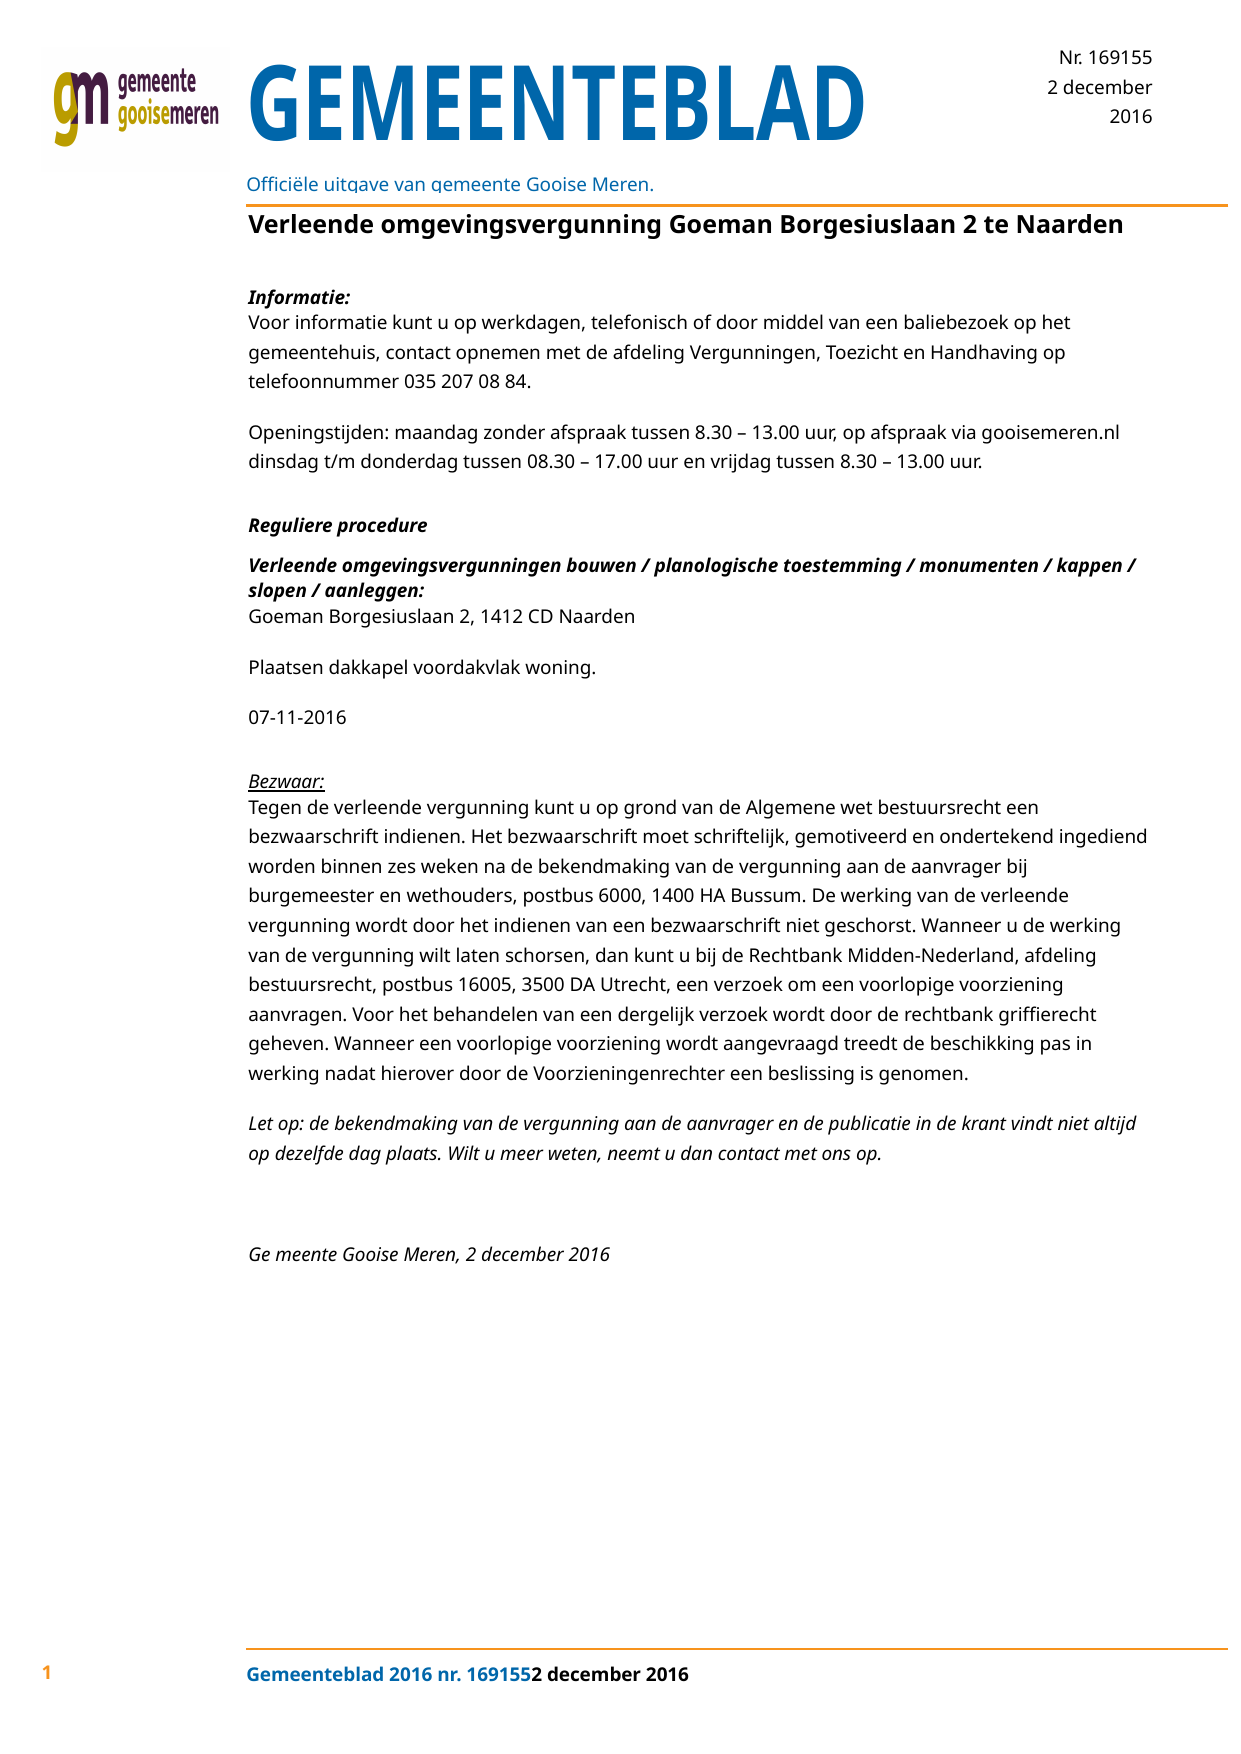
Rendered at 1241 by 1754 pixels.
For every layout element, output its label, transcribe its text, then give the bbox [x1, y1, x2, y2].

text 07-11-2016 [248, 704, 1152, 730]
text Openingstijden: maandag zonder afspraak tussen 8.30 – 13.00 uur, op afspraak via gooisemeren.nl dinsdag t/m donderdag tussen 08.30 – 17.00 uur en vrijdag tussen 8.30 – 13.00 uur. [248, 419, 1152, 474]
text Verleende omgevingsvergunning Goeman Borgesiuslaan 2 te Naarden [248, 207, 1152, 241]
picture [41, 47, 231, 172]
text Verleende omgevingsvergunningen bouwen / planologische toestemming / monumenten / kappen / slopen / aanleggen: [248, 552, 1152, 603]
text Let op: de bekendmaking van de vergunning aan de aanvrager en de publicatie in de krant vindt niet altijd op dezelfde dag plaats. Wilt u meer weten, neemt u dan contact met ons op. [248, 1111, 1152, 1166]
text Tegen de verleende vergunning kunt u op grond van de Algemene wet bestuursrecht een bezwaarschrift indienen. Het bezwaarschrift moet schriftelijk, gemotiveerd en ondertekend ingediend worden binnen zes weken na de bekendmaking van de vergunning aan de aanvrager bij burgemeester en wethouders, postbus 6000, 1400 HA Bussum. De werking van de verleende vergunning wordt door het indienen van een bezwaarschrift niet geschorst. Wanneer u de werking van de vergunning wilt laten schorsen, dan kunt u bij de Rechtbank Midden-Nederland, afdeling bestuursrecht, postbus 16005, 3500 DA Utrecht, een verzoek om een voorlopige voorziening aanvragen. Voor het behandelen van een dergelijk verzoek wordt door de rechtbank griffierecht geheven. Wanneer een voorlopige voorziening wordt aangevraagd treedt de beschikking pas in werking nadat hierover door de Voorzieningenrechter een beslissing is genomen. [248, 794, 1152, 1086]
text Reguliere procedure [248, 513, 1152, 538]
text Voor informatie kunt u op werkdagen, telefonisch of door middel van een baliebezoek op het gemeentehuis, contact opnemen met de afdeling Vergunningen, Toezicht en Handhaving op telefoonnummer 035 207 08 84. [248, 309, 1152, 394]
text Informatie: [248, 284, 1152, 309]
text Plaatsen dakkapel voordakvlak woning. [248, 654, 1152, 679]
text Ge meente Gooise Meren, 2 december 2016 [248, 1241, 1152, 1267]
text Goeman Borgesiuslaan 2, 1412 CD Naarden [248, 603, 1152, 629]
text Bezwaar: [248, 768, 1152, 794]
